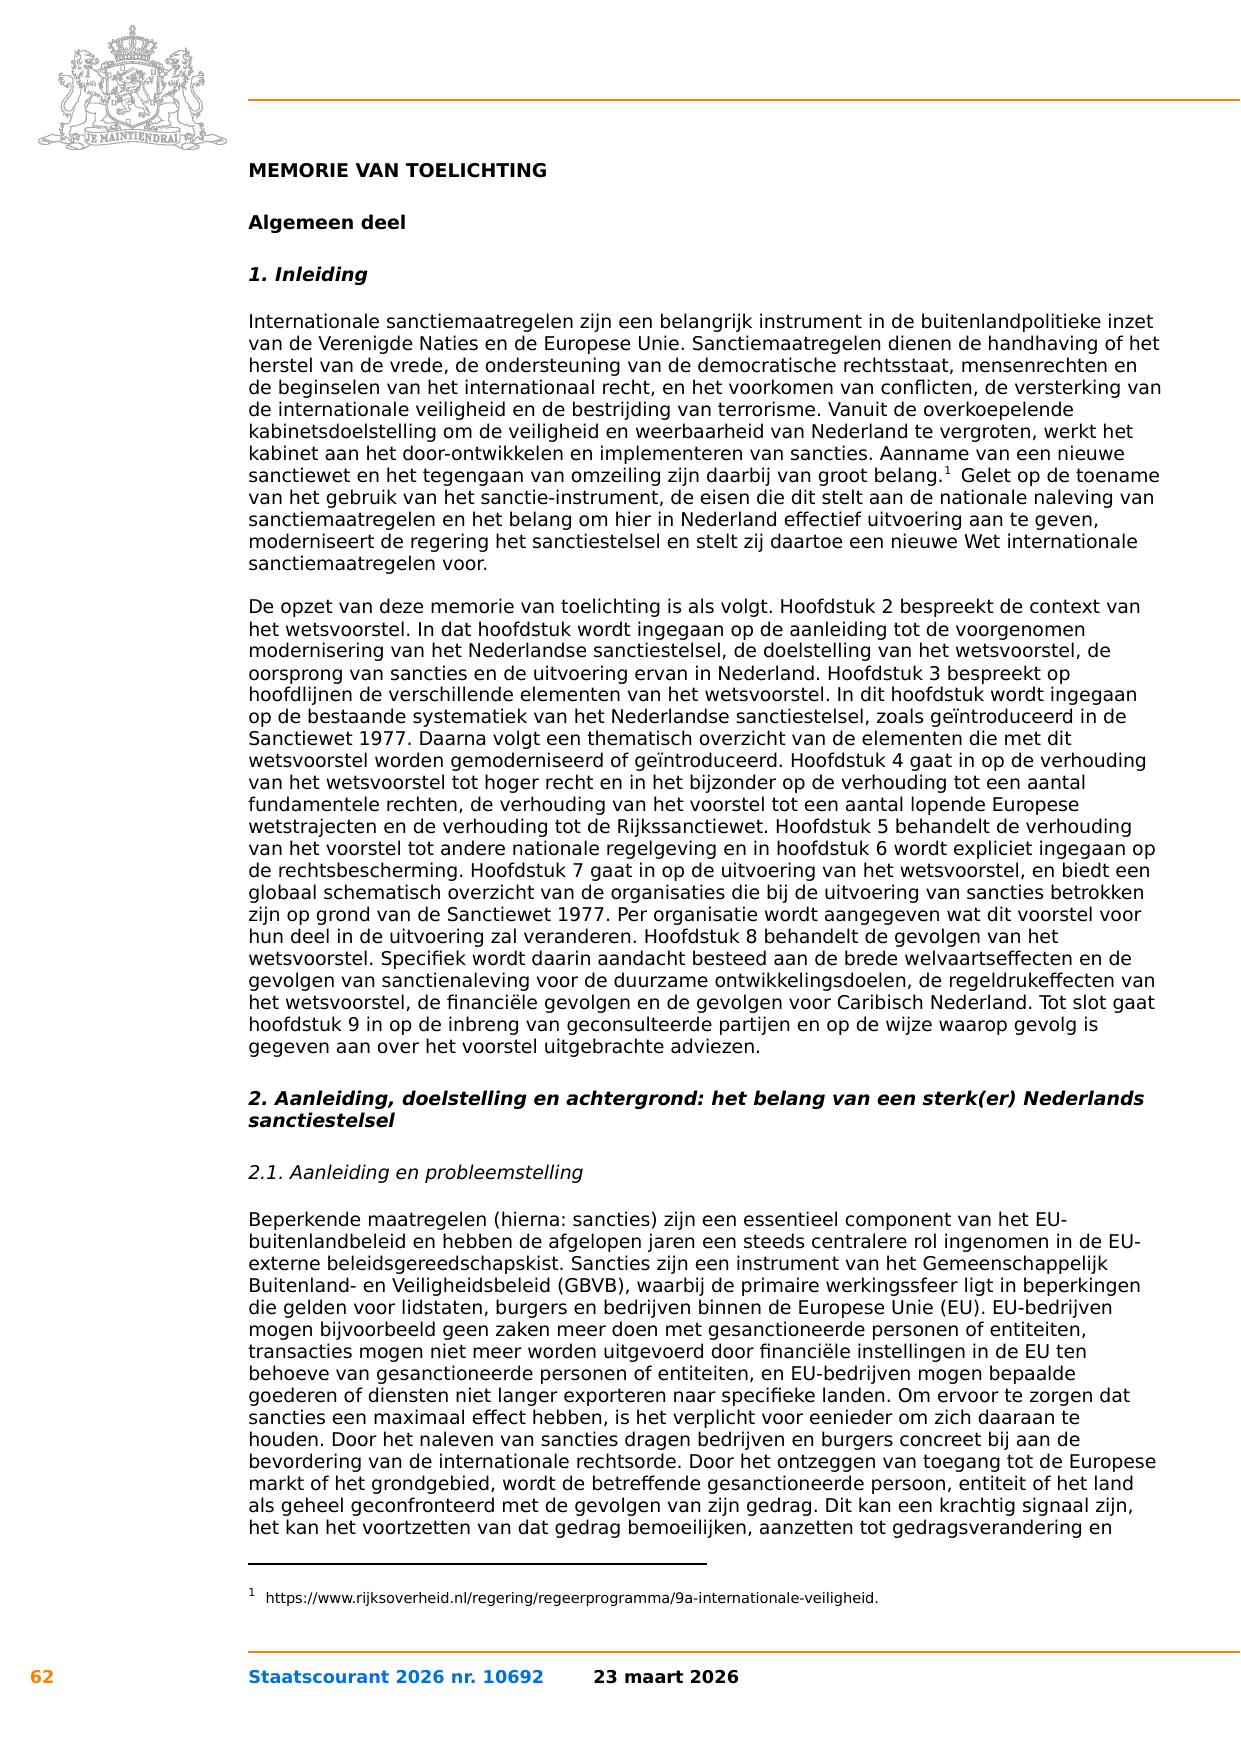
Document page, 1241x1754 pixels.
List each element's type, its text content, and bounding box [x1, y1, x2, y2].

subtitle 2.1. Aanleiding en probleemstelling [248, 1162, 1163, 1184]
text https://www.rijksoverheid.nl/regering/regeerprogramma/9a-internationale-veiligheid. [248, 1586, 1163, 1608]
picture [38, 25, 227, 150]
text Beperkende maatregelen (hierna: sancties) zijn een essentieel component van het EU-buitenlandbeleid en hebben de afgelopen jaren een steeds centralere rol ingenomen in de EU-externe beleidsgereedschapskist. Sancties zijn een instrument van het Gemeenschappelijk Buitenland- en Veiligheidsbeleid (GBVB), waarbij de primaire werkingssfeer ligt in beperkingen die gelden voor lidstaten, burgers en bedrijven binnen de Europese Unie (EU). EU-bedrijven mogen bijvoorbeeld geen zaken meer doen met gesanctioneerde personen of entiteiten, transacties mogen niet meer worden uitgevoerd door financiële instellingen in de EU ten behoeve van gesanctioneerde personen of entiteiten, en EU-bedrijven mogen bepaalde goederen of diensten niet langer exporteren naar specifieke landen. Om ervoor te zorgen dat sancties een maximaal effect hebben, is het verplicht voor eenieder om zich daaraan te houden. Door het naleven van sancties dragen bedrijven en burgers concreet bij aan de bevordering van de internationale rechtsorde. Door het ontzeggen van toegang tot de Europese markt of het grondgebied, wordt de betreffende gesanctioneerde persoon, entiteit of het land als geheel geconfronteerd met de gevolgen van zijn gedrag. Dit kan een krachtig signaal zijn, het kan het voortzetten van dat gedrag bemoeilijken, aanzetten tot gedragsverandering en [248, 1209, 1163, 1539]
subtitle 2. Aanleiding, doelstelling en achtergrond: het belang van een sterk(er) Nederlands sanctiestelsel [248, 1088, 1163, 1132]
subtitle MEMORIE VAN TOELICHTING [248, 160, 1163, 182]
text De opzet van deze memorie van toelichting is als volgt. Hoofdstuk 2 bespreekt de context van het wetsvoorstel. In dat hoofdstuk wordt ingegaan op de aanleiding tot de voorgenomen modernisering van het Nederlandse sanctiestelsel, de doelstelling van het wetsvoorstel, de oorsprong van sancties en de uitvoering ervan in Nederland. Hoofdstuk 3 bespreekt op hoofdlijnen de verschillende elementen van het wetsvoorstel. In dit hoofdstuk wordt ingegaan op de bestaande systematiek van het Nederlandse sanctiestelsel, zoals geïntroduceerd in de Sanctiewet 1977. Daarna volgt een thematisch overzicht van de elementen die met dit wetsvoorstel worden gemoderniseerd of geïntroduceerd. Hoofdstuk 4 gaat in op de verhouding van het wetsvoorstel tot hoger recht en in het bijzonder op de verhouding tot een aantal fundamentele rechten, de verhouding van het voorstel tot een aantal lopende Europese wetstrajecten en de verhouding tot de Rijkssanctiewet. Hoofdstuk 5 behandelt de verhouding van het voorstel tot andere nationale regelgeving en in hoofdstuk 6 wordt expliciet ingegaan op de rechtsbescherming. Hoofdstuk 7 gaat in op de uitvoering van het wetsvoorstel, en biedt een globaal schematisch overzicht van de organisaties die bij de uitvoering van sancties betrokken zijn op grond van de Sanctiewet 1977. Per organisatie wordt aangegeven wat dit voorstel voor hun deel in de uitvoering zal veranderen. Hoofdstuk 8 behandelt de gevolgen van het wetsvoorstel. Specifiek wordt daarin aandacht besteed aan de brede welvaartseffecten en de gevolgen van sanctienaleving voor de duurzame ontwikkelingsdoelen, de regeldrukeffecten van het wetsvoorstel, de financiële gevolgen en de gevolgen voor Caribisch Nederland. Tot slot gaat hoofdstuk 9 in op de inbreng van geconsulteerde partijen en op de wijze waarop gevolg is gegeven aan over het voorstel uitgebrachte adviezen. [248, 596, 1163, 1058]
subtitle 1. Inleiding [248, 264, 1163, 286]
subtitle Algemeen deel [248, 212, 1163, 234]
text Internationale sanctiemaatregelen zijn een belangrijk instrument in de buitenlandpolitieke inzet van de Verenigde Naties en de Europese Unie. Sanctiemaatregelen dienen de handhaving of het herstel van de vrede, de ondersteuning van de democratische rechtsstaat, mensenrechten en de beginselen van het internationaal recht, en het voorkomen van conflicten, de versterking van de internationale veiligheid en de bestrijding van terrorisme. Vanuit de overkoepelende kabinetsdoelstelling om de veiligheid en weerbaarheid van Nederland te vergroten, werkt het kabinet aan het door-ontwikkelen en implementeren van sancties. Aanname van een nieuwe sanctiewet en het tegengaan van omzeiling zijn daarbij van groot belang. Gelet op de toename van het gebruik van het sanctie-instrument, de eisen die dit stelt aan de nationale naleving van sanctiemaatregelen en het belang om hier in Nederland effectief uitvoering aan te geven, moderniseert de regering het sanctiestelsel en stelt zij daartoe een nieuwe Wet internationale sanctiemaatregelen voor. [248, 311, 1163, 574]
